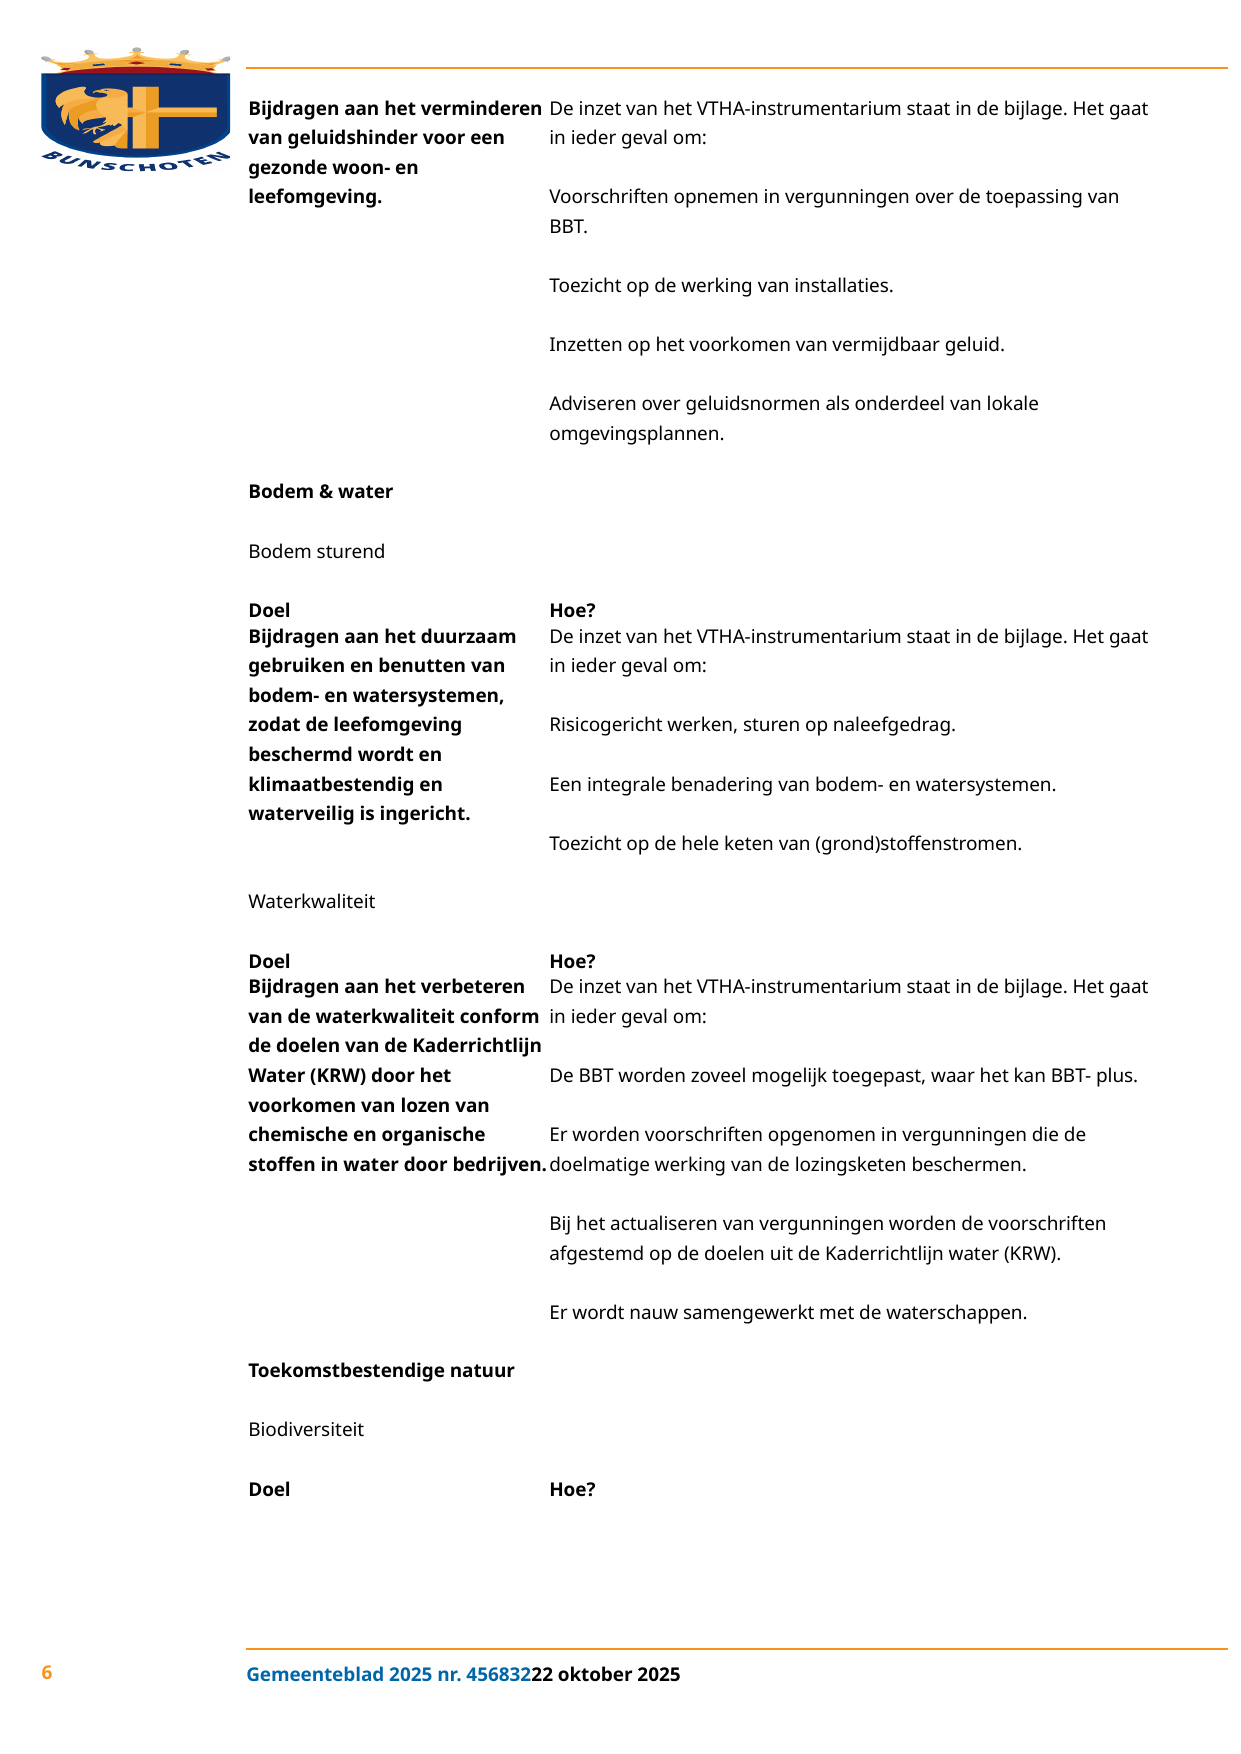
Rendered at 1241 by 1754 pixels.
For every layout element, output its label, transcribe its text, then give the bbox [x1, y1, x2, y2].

text Bodem sturend [248, 538, 1152, 564]
table_cell Bijdragen aan het verbeteren van de waterkwaliteit conform de doelen van de Kaderrichtlijn Water (KRW) door het voorkomen van lozen van chemische en organische stoffen in water door bedrijven. [248, 974, 549, 1325]
table_header Doel [248, 1476, 549, 1502]
table_header Doel [248, 597, 549, 623]
table_cell De inzet van het VTHA-instrumentarium staat in de bijlage. Het gaat in ieder geval om: Voorschriften opnemen in vergunningen over de toepassing van BBT. Toezicht op de werking van installaties. Inzetten op het voorkomen van vermijdbaar geluid. Adviseren over geluidsnormen als onderdeel van lokale omgevingsplannen. [549, 95, 1152, 446]
table_cell Bijdragen aan het duurzaam gebruiken en benutten van bodem- en watersystemen, zodat de leefomgeving beschermd wordt en klimaatbestendig en waterveilig is ingericht. [248, 623, 549, 856]
text Toekomstbestendige natuur [248, 1357, 1152, 1383]
text Waterkwaliteit [248, 888, 1152, 914]
table_cell Bijdragen aan het verminderen van geluidshinder voor een gezonde woon- en leefomgeving. [248, 95, 549, 446]
table_header Hoe? [549, 948, 1152, 973]
table_header Hoe? [549, 597, 1152, 623]
table_cell De inzet van het VTHA-instrumentarium staat in de bijlage. Het gaat in ieder geval om: De BBT worden zoveel mogelijk toegepast, waar het kan BBT- plus. Er worden voorschriften opgenomen in vergunningen die de doelmatige werking van de lozingsketen beschermen. Bij het actualiseren van vergunningen worden de voorschriften afgestemd op de doelen uit de Kaderrichtlijn water (KRW). Er wordt nauw samengewerkt met de waterschappen. [549, 974, 1152, 1325]
text Bodem & water [248, 479, 1152, 504]
picture [41, 47, 231, 172]
table_header Doel [248, 948, 549, 973]
text Biodiversiteit [248, 1417, 1152, 1442]
table_cell De inzet van het VTHA-instrumentarium staat in de bijlage. Het gaat in ieder geval om: Risicogericht werken, sturen op naleefgedrag. Een integrale benadering van bodem- en watersystemen. Toezicht op de hele keten van (grond)stoffenstromen. [549, 623, 1152, 856]
table_header Hoe? [549, 1476, 1152, 1502]
